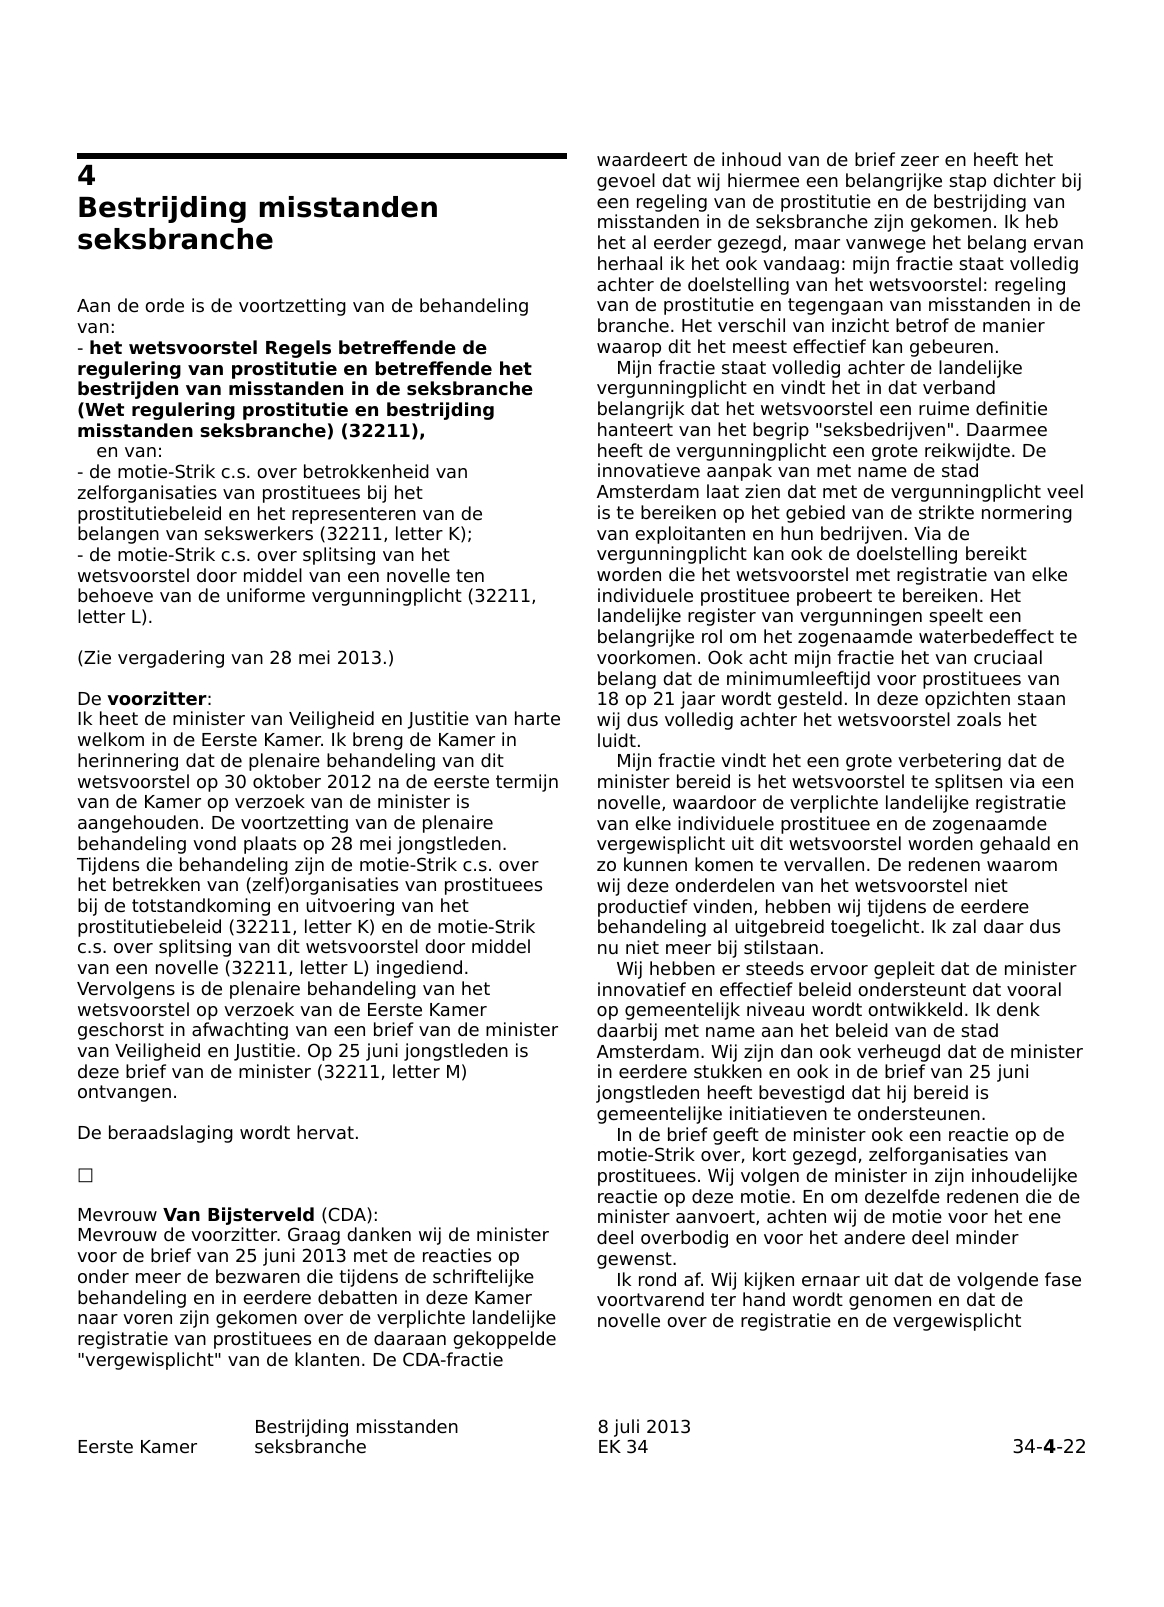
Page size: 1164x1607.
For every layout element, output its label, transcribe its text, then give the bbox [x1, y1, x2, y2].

text - de motie-Strik c.s. over betrokkenheid van zelforganisaties van prostituees bij het prostitutiebeleid en het representeren van de belangen van sekswerkers (32211, letter K); [77, 462, 567, 545]
text en van: [77, 441, 567, 462]
text Mevrouw Van Bijsterveld (CDA): [77, 1204, 567, 1225]
text Ik heet de minister van Veiligheid en Justitie van harte welkom in de Eerste Kamer. Ik breng de Kamer in herinnering dat de plenaire behandeling van dit wetsvoorstel op 30 oktober 2012 na de eerste termijn van de Kamer op verzoek van de minister is aangehouden. De voortzetting van de plenaire behandeling vond plaats op 28 mei jongstleden. Tijdens die behandeling zijn de motie-Strik c.s. over het betrekken van (zelf)organisaties van prostituees bij de totstandkoming en uitvoering van het prostitutiebeleid (32211, letter K) en de motie-Strik c.s. over splitsing van dit wetsvoorstel door middel van een novelle (32211, letter L) ingediend. Vervolgens is de plenaire behandeling van het wetsvoorstel op verzoek van de Eerste Kamer geschorst in afwachting van een brief van de minister van Veiligheid en Justitie. Op 25 juni jongstleden is deze brief van de minister (32211, letter M) ontvangen. [77, 709, 567, 1103]
text Mijn fractie vindt het een grote verbetering dat de minister bereid is het wetsvoorstel te splitsen via een novelle, waardoor de verplichte landelijke registratie van elke individuele prostituee en de zogenaamde vergewisplicht uit dit wetsvoorstel worden gehaald en zo kunnen komen te vervallen. De redenen waarom wij deze onderdelen van het wetsvoorstel niet productief vinden, hebben wij tijdens de eerdere behandeling al uitgebreid toegelicht. Ik zal daar dus nu niet meer bij stilstaan. [596, 751, 1087, 959]
text Aan de orde is de voortzetting van de behandeling van: [77, 296, 567, 338]
text In de brief geeft de minister ook een reactie op de motie-Strik over, kort gezegd, zelforganisaties van prostituees. Wij volgen de minister in zijn inhoudelijke reactie op deze motie. En om dezelfde redenen die de minister aanvoert, achten wij de motie voor het ene deel overbodig en voor het andere deel minder gewenst. [596, 1124, 1087, 1269]
text De voorzitter: [77, 688, 567, 709]
text waardeert de inhoud van de brief zeer en heeft het gevoel dat wij hiermee een belangrijke stap dichter bij een regeling van de prostitutie en de bestrijding van misstanden in de seksbranche zijn gekomen. Ik heb het al eerder gezegd, maar vanwege het belang ervan herhaal ik het ook vandaag: mijn fractie staat volledig achter de doelstelling van het wetsvoorstel: regeling van de prostitutie en tegengaan van misstanden in de branche. Het verschil van inzicht betrof de manier waarop dit het meest effectief kan gebeuren. [596, 150, 1087, 357]
text □ [77, 1164, 567, 1184]
text Mijn fractie staat volledig achter de landelijke vergunningplicht en vindt het in dat verband belangrijk dat het wetsvoorstel een ruime definitie hanteert van het begrip "seksbedrijven". Daarmee heeft de vergunningplicht een grote reikwijdte. De innovatieve aanpak van met name de stad Amsterdam laat zien dat met de vergunningplicht veel is te bereiken op het gebied van de strikte normering van exploitanten en hun bedrijven. Via de vergunningplicht kan ook de doelstelling bereikt worden die het wetsvoorstel met registratie van elke individuele prostituee probeert te bereiken. Het landelijke register van vergunningen speelt een belangrijke rol om het zogenaamde waterbedeffect te voorkomen. Ook acht mijn fractie het van cruciaal belang dat de minimumleeftijd voor prostituees van 18 op 21 jaar wordt gesteld. In deze opzichten staan wij dus volledig achter het wetsvoorstel zoals het luidt. [596, 357, 1087, 751]
text Ik rond af. Wij kijken ernaar uit dat de volgende fase voortvarend ter hand wordt genomen en dat de novelle over de registratie en de vergewisplicht [596, 1269, 1087, 1332]
text De beraadslaging wordt hervat. [77, 1123, 567, 1144]
text Mevrouw de voorzitter. Graag danken wij de minister voor de brief van 25 juni 2013 met de reacties op onder meer de bezwaren die tijdens de schriftelijke behandeling en in eerdere debatten in deze Kamer naar voren zijn gekomen over de verplichte landelijke registratie van prostituees en de daaraan gekoppelde "vergewisplicht" van de klanten. De CDA-fractie [77, 1225, 567, 1370]
text (Zie vergadering van 28 mei 2013.) [77, 648, 567, 668]
text - de motie-Strik c.s. over splitsing van het wetsvoorstel door middel van een novelle ten behoeve van de uniforme vergunningplicht (32211, letter L). [77, 545, 567, 628]
text Wij hebben er steeds ervoor gepleit dat de minister innovatief en effectief beleid ondersteunt dat vooral op gemeentelijk niveau wordt ontwikkeld. Ik denk daarbij met name aan het beleid van de stad Amsterdam. Wij zijn dan ook verheugd dat de minister in eerdere stukken en ook in de brief van 25 juni jongstleden heeft bevestigd dat hij bereid is gemeentelijke initiatieven te ondersteunen. [596, 959, 1087, 1124]
title 4 Bestrijding misstanden seksbranche [77, 159, 567, 256]
text - het wetsvoorstel Regels betreffende de regulering van prostitutie en betreffende het bestrijden van misstanden in de seksbranche (Wet regulering prostitutie en bestrijding misstanden seksbranche) (32211), [77, 338, 567, 441]
